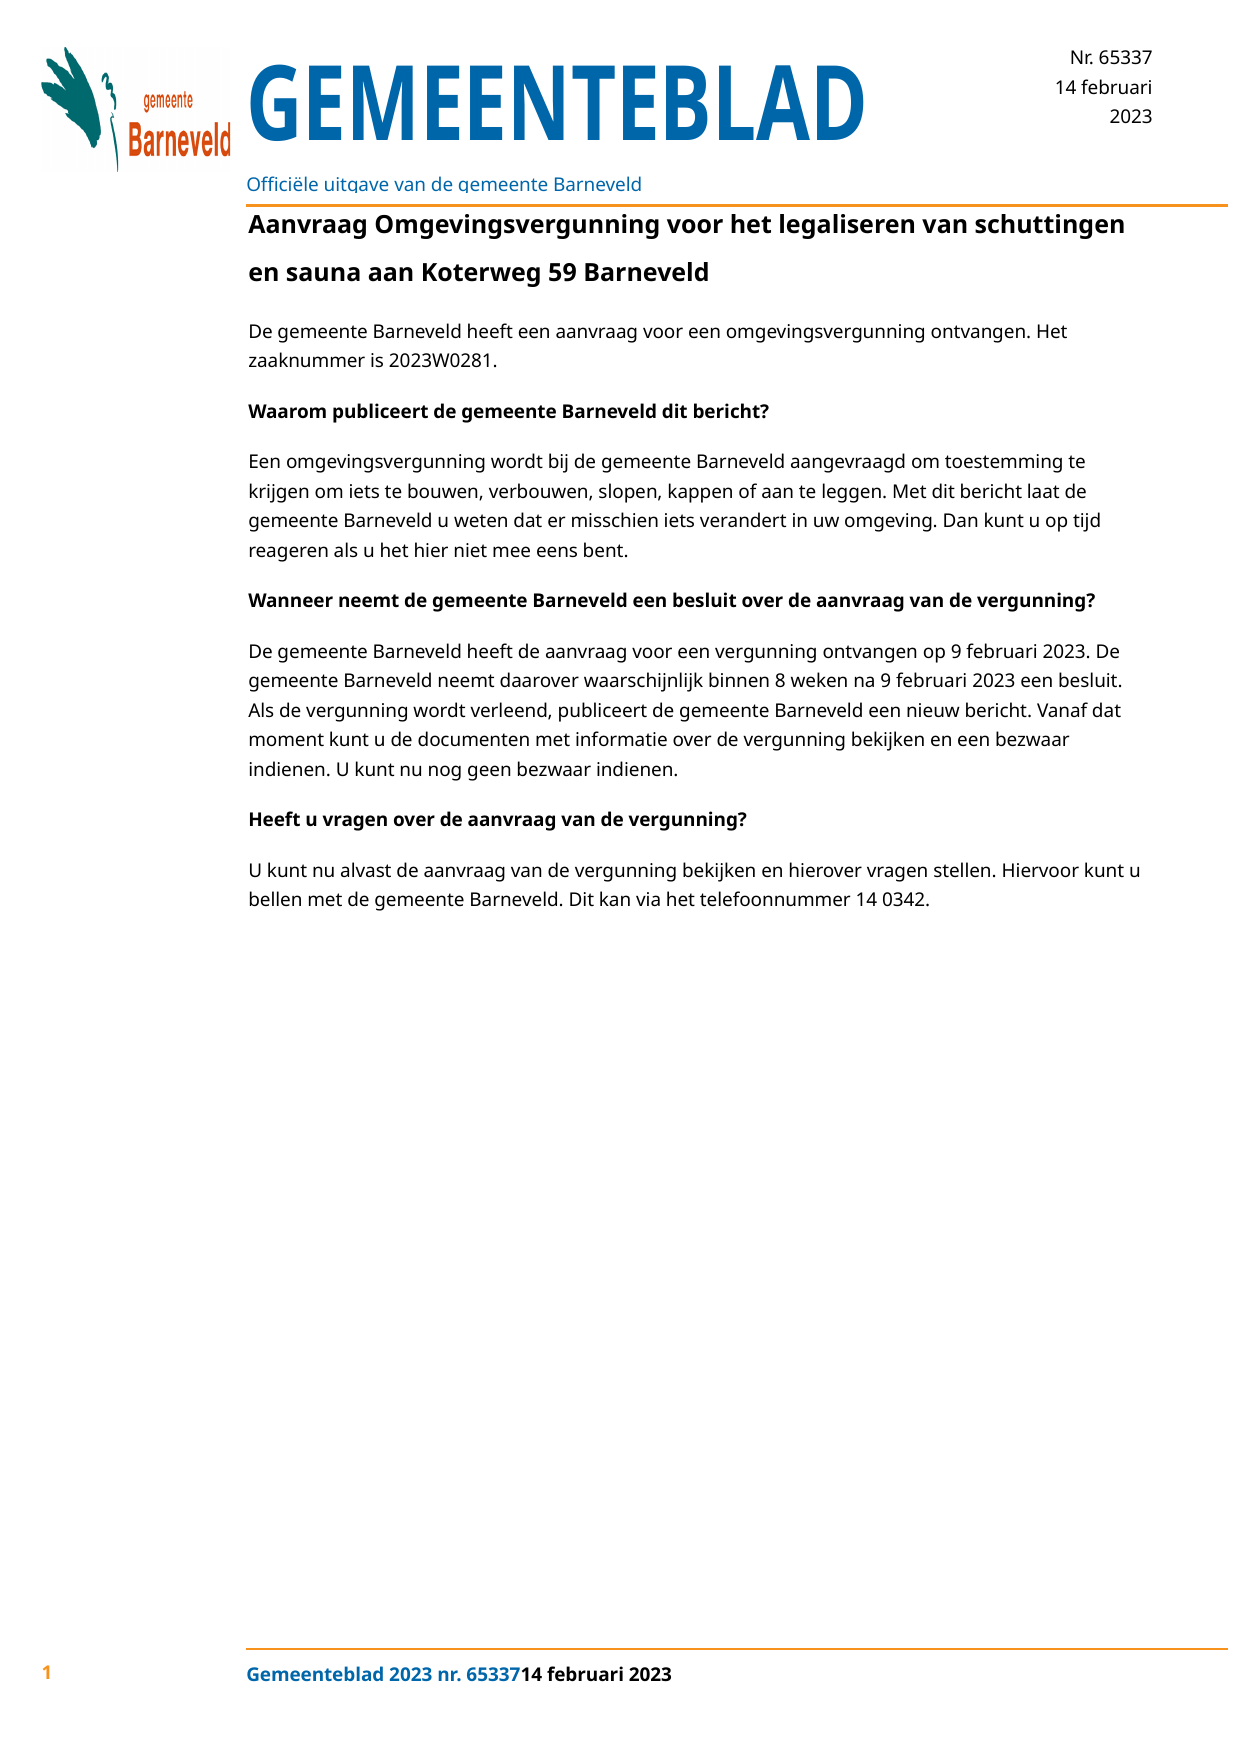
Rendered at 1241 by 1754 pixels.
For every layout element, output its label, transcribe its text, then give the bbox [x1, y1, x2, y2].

text Een omgevingsvergunning wordt bij de gemeente Barneveld aangevraagd om toestemming te krijgen om iets te bouwen, verbouwen, slopen, kappen of aan te leggen. Met dit bericht laat de gemeente Barneveld u weten dat er misschien iets verandert in uw omgeving. Dan kunt u op tijd reageren als u het hier niet mee eens bent. [248, 448, 1152, 563]
text Waarom publiceert de gemeente Barneveld dit bericht? [248, 398, 1152, 424]
text U kunt nu alvast de aanvraag van de vergunning bekijken en hierover vragen stellen. Hiervoor kunt u bellen met de gemeente Barneveld. Dit kan via het telefoonnummer 14 0342. [248, 857, 1152, 912]
text Heeft u vragen over de aanvraag van de vergunning? [248, 807, 1152, 832]
text De gemeente Barneveld heeft de aanvraag voor een vergunning ontvangen op 9 februari 2023. De gemeente Barneveld neemt daarover waarschijnlijk binnen 8 weken na 9 februari 2023 een besluit. Als de vergunning wordt verleend, publiceert de gemeente Barneveld een nieuw bericht. Vanaf dat moment kunt u de documenten met informatie over de vergunning bekijken en een bezwaar indienen. U kunt nu nog geen bezwaar indienen. [248, 638, 1152, 782]
text Aanvraag Omgevingsvergunning voor het legaliseren van schuttingen en sauna aan Koterweg 59 Barneveld [248, 207, 1152, 288]
text De gemeente Barneveld heeft een aanvraag voor een omgevingsvergunning ontvangen. Het zaaknummer is 2023W0281. [248, 318, 1152, 373]
picture [41, 47, 231, 172]
text Wanneer neemt de gemeente Barneveld een besluit over de aanvraag van de vergunning? [248, 587, 1152, 613]
